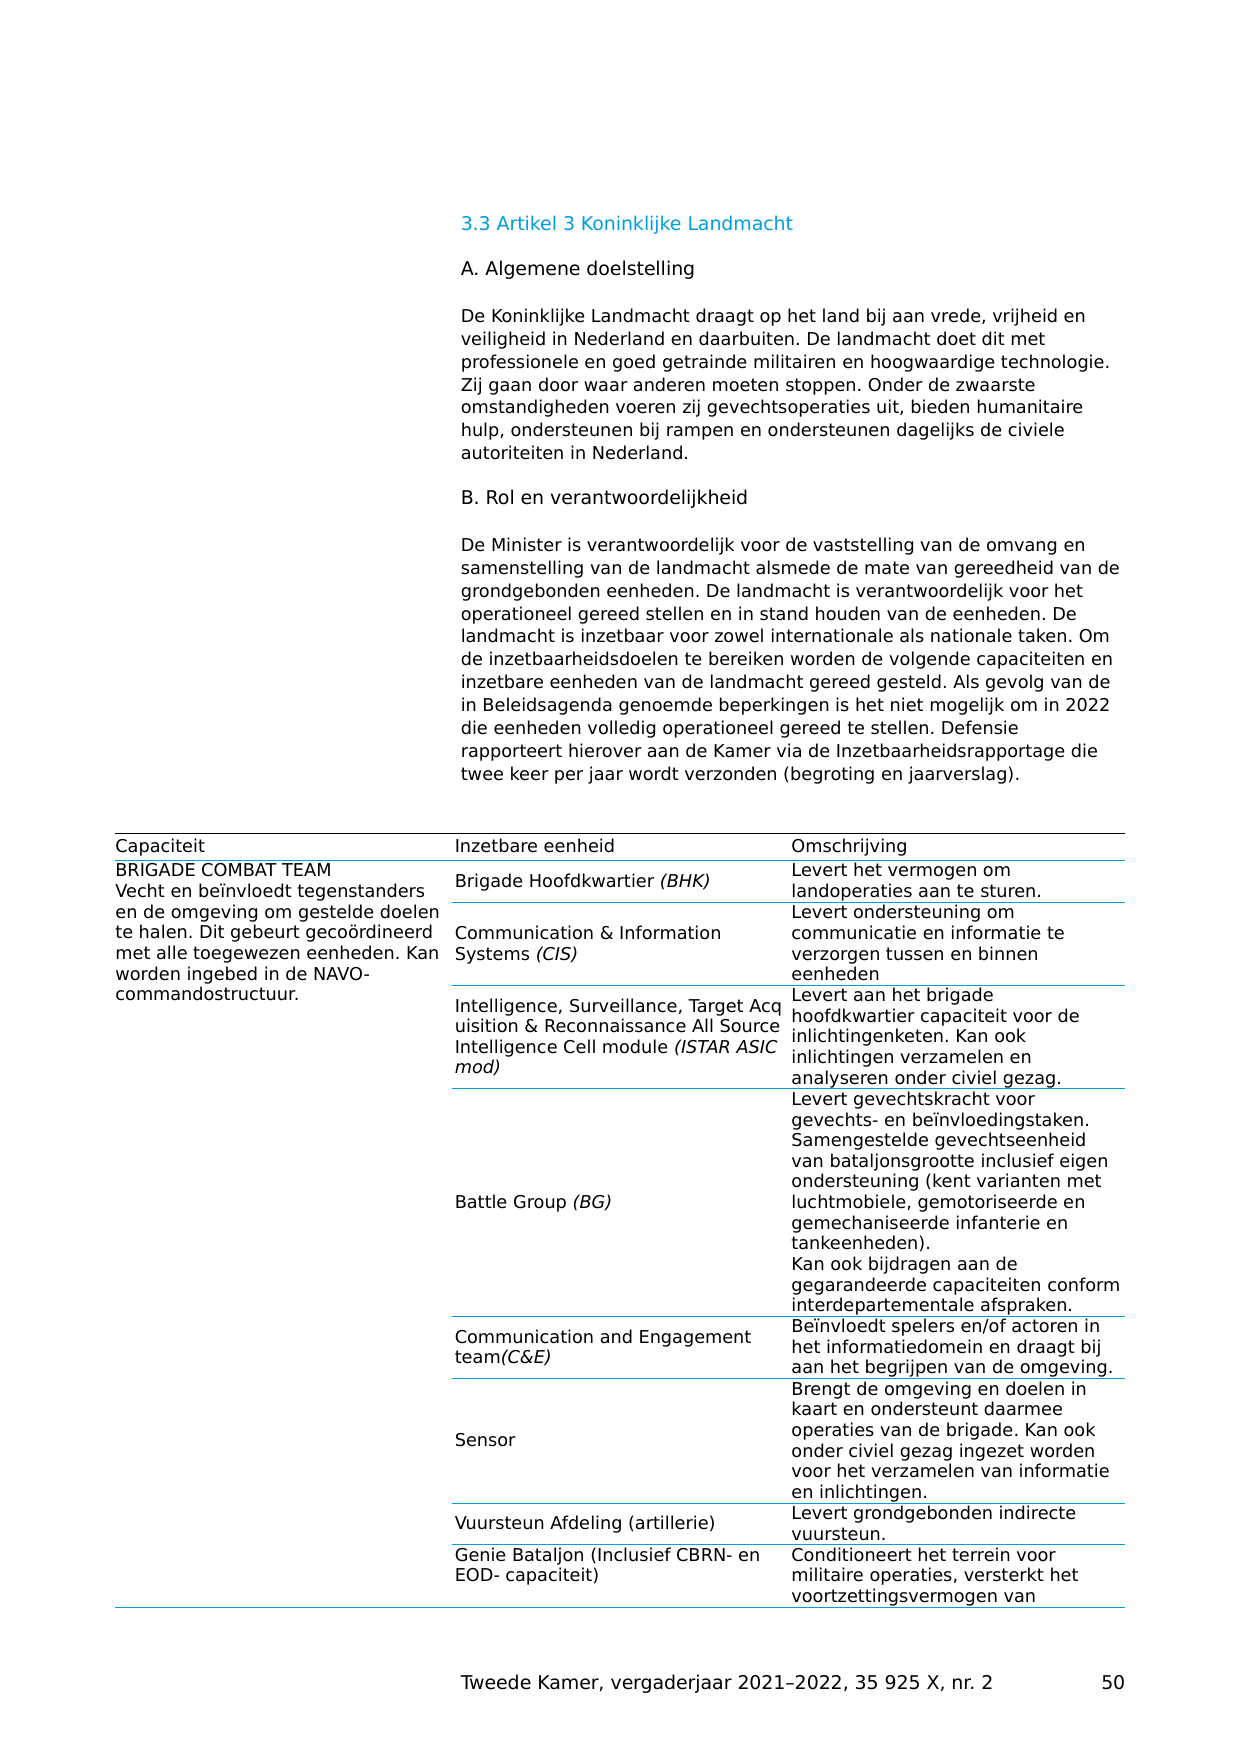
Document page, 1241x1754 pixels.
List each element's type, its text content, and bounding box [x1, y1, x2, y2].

table_cell Battle Group (BG) [452, 1089, 788, 1316]
title B. Rol en verantwoordelijkheid [461, 487, 1125, 509]
table_cell Omschrijving [788, 834, 1125, 860]
table_cell Sensor [452, 1379, 788, 1502]
table_cell Levert ondersteuning om communicatie en informatie te verzorgen tussen en binnen eenheden [788, 903, 1125, 985]
table_cell Intelligence, Surveillance, Target Acquisition & Reconnaissance All Source Intelligence Cell module (ISTAR ASIC mod) [452, 986, 788, 1088]
table_cell Brengt de omgeving en doelen in kaart en ondersteunt daarmee operaties van de brigade. Kan ook onder civiel gezag ingezet worden voor het verzamelen van informatie en inlichtingen. [788, 1379, 1125, 1502]
text De Minister is verantwoordelijk voor de vaststelling van de omvang en samenstelling van de landmacht alsmede de mate van gereedheid van de grondgebonden eenheden. De landmacht is verantwoordelijk voor het operationeel gereed stellen en in stand houden van de eenheden. De landmacht is inzetbaar voor zowel internationale als nationale taken. Om de inzetbaarheidsdoelen te bereiken worden de volgende capaciteiten en inzetbare eenheden van de landmacht gereed gesteld. Als gevolg van de in Beleidsagenda genoemde beperkingen is het niet mogelijk om in 2022 die eenheden volledig operationeel gereed te stellen. Defensie rapporteert hierover aan de Kamer via de Inzetbaarheidsrapportage die twee keer per jaar wordt verzonden (begroting en jaarverslag). [461, 533, 1125, 785]
table_cell BRIGADE COMBAT TEAM Vecht en beïnvloedt tegenstanders en de omgeving om gestelde doelen te halen. Dit gebeurt gecoördineerd met alle toegewezen eenheden. Kan worden ingebed in de NAVO-commandostructuur. [115, 861, 452, 1607]
table_cell Beïnvloedt spelers en/of actoren in het informatiedomein en draagt bij aan het begrijpen van de omgeving. [788, 1317, 1125, 1378]
title A. Algemene doelstelling [461, 258, 1125, 280]
text De Koninklijke Landmacht draagt op het land bij aan vrede, vrijheid en veiligheid in Nederland en daarbuiten. De landmacht doet dit met professionele en goed getrainde militairen en hoogwaardige technologie. Zij gaan door waar anderen moeten stoppen. Onder de zwaarste omstandigheden voeren zij gevechtsoperaties uit, bieden humanitaire hulp, ondersteunen bij rampen en ondersteunen dagelijks de civiele autoriteiten in Nederland. [461, 304, 1125, 464]
table_header Tabel 12 Capaciteiten landmacht [115, 808, 1125, 833]
table_cell Communication & Information Systems (CIS) [452, 903, 788, 985]
table_cell Inzetbare eenheid [452, 834, 788, 860]
table_cell Vuursteun Afdeling (artillerie) [452, 1504, 788, 1544]
table_cell Communication and Engagement team(C&E) [452, 1317, 788, 1378]
table_cell Levert grondgebonden indirecte vuursteun. [788, 1504, 1125, 1544]
title 3.3 Artikel 3 Koninklijke Landmacht [461, 213, 1125, 235]
table_cell Genie Bataljon (Inclusief CBRN- en EOD- capaciteit) [452, 1545, 788, 1607]
table_cell Brigade Hoofdkwartier (BHK) [452, 861, 788, 902]
table_cell Conditioneert het terrein voor militaire operaties, versterkt het voortzettingsvermogen van [788, 1545, 1125, 1607]
table_cell Levert aan het brigade hoofdkwartier capaciteit voor de inlichtingenketen. Kan ook inlichtingen verzamelen en analyseren onder civiel gezag. [788, 986, 1125, 1088]
table_cell Levert het vermogen om landoperaties aan te sturen. [788, 861, 1125, 902]
table_cell Capaciteit [115, 834, 452, 860]
table_cell Levert gevechtskracht voor gevechts- en beïnvloedingstaken. Samengestelde gevechtseenheid van bataljonsgrootte inclusief eigen ondersteuning (kent varianten met luchtmobiele, gemotoriseerde en gemechaniseerde infanterie en tankeenheden). Kan ook bijdragen aan de gegarandeerde capaciteiten conform interdepartementale afspraken. [788, 1089, 1125, 1316]
